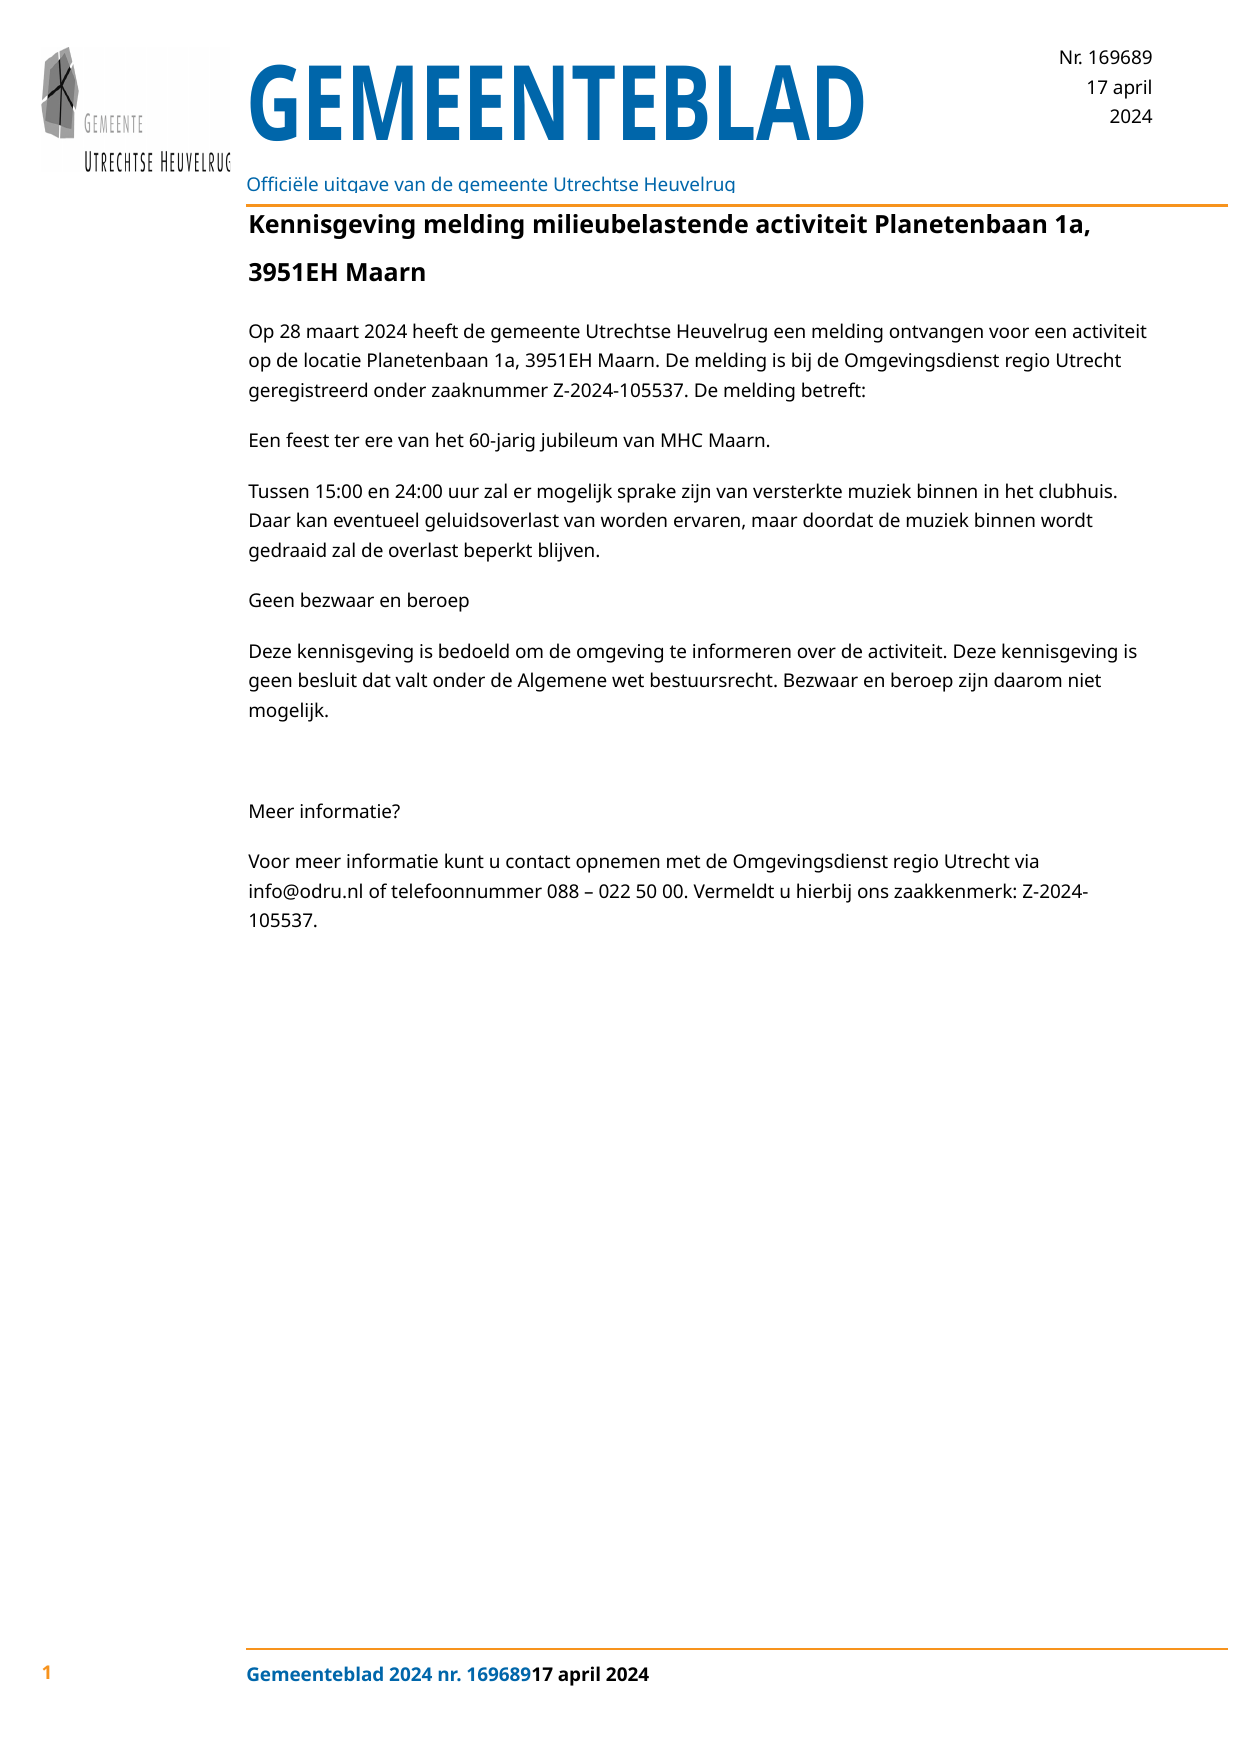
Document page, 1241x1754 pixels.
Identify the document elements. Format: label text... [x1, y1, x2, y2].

text Kennisgeving melding milieubelastende activiteit Planetenbaan 1a, 3951EH Maarn [248, 207, 1152, 288]
picture [41, 47, 231, 172]
text Tussen 15:00 en 24:00 uur zal er mogelijk sprake zijn van versterkte muziek binnen in het clubhuis. Daar kan eventueel geluidsoverlast van worden ervaren, maar doordat de muziek binnen wordt gedraaid zal de overlast beperkt blijven. [248, 478, 1152, 563]
text Geen bezwaar en beroep [248, 587, 1152, 613]
text Deze kennisgeving is bedoeld om de omgeving te informeren over de activiteit. Deze kennisgeving is geen besluit dat valt onder de Algemene wet bestuursrecht. Bezwaar en beroep zijn daarom niet mogelijk. [248, 638, 1152, 723]
text Voor meer informatie kunt u contact opnemen met de Omgevingsdienst regio Utrecht via info@odru.nl of telefoonnummer 088 – 022 50 00. Vermeldt u hierbij ons zaakkenmerk: Z-2024-105537. [248, 848, 1152, 933]
text Op 28 maart 2024 heeft de gemeente Utrechtse Heuvelrug een melding ontvangen voor een activiteit op de locatie Planetenbaan 1a, 3951EH Maarn. De melding is bij de Omgevingsdienst regio Utrecht geregistreerd onder zaaknummer Z-2024-105537. De melding betreft: [248, 318, 1152, 403]
text Een feest ter ere van het 60-jarig jubileum van MHC Maarn. [248, 427, 1152, 453]
text Meer informatie? [248, 798, 1152, 824]
